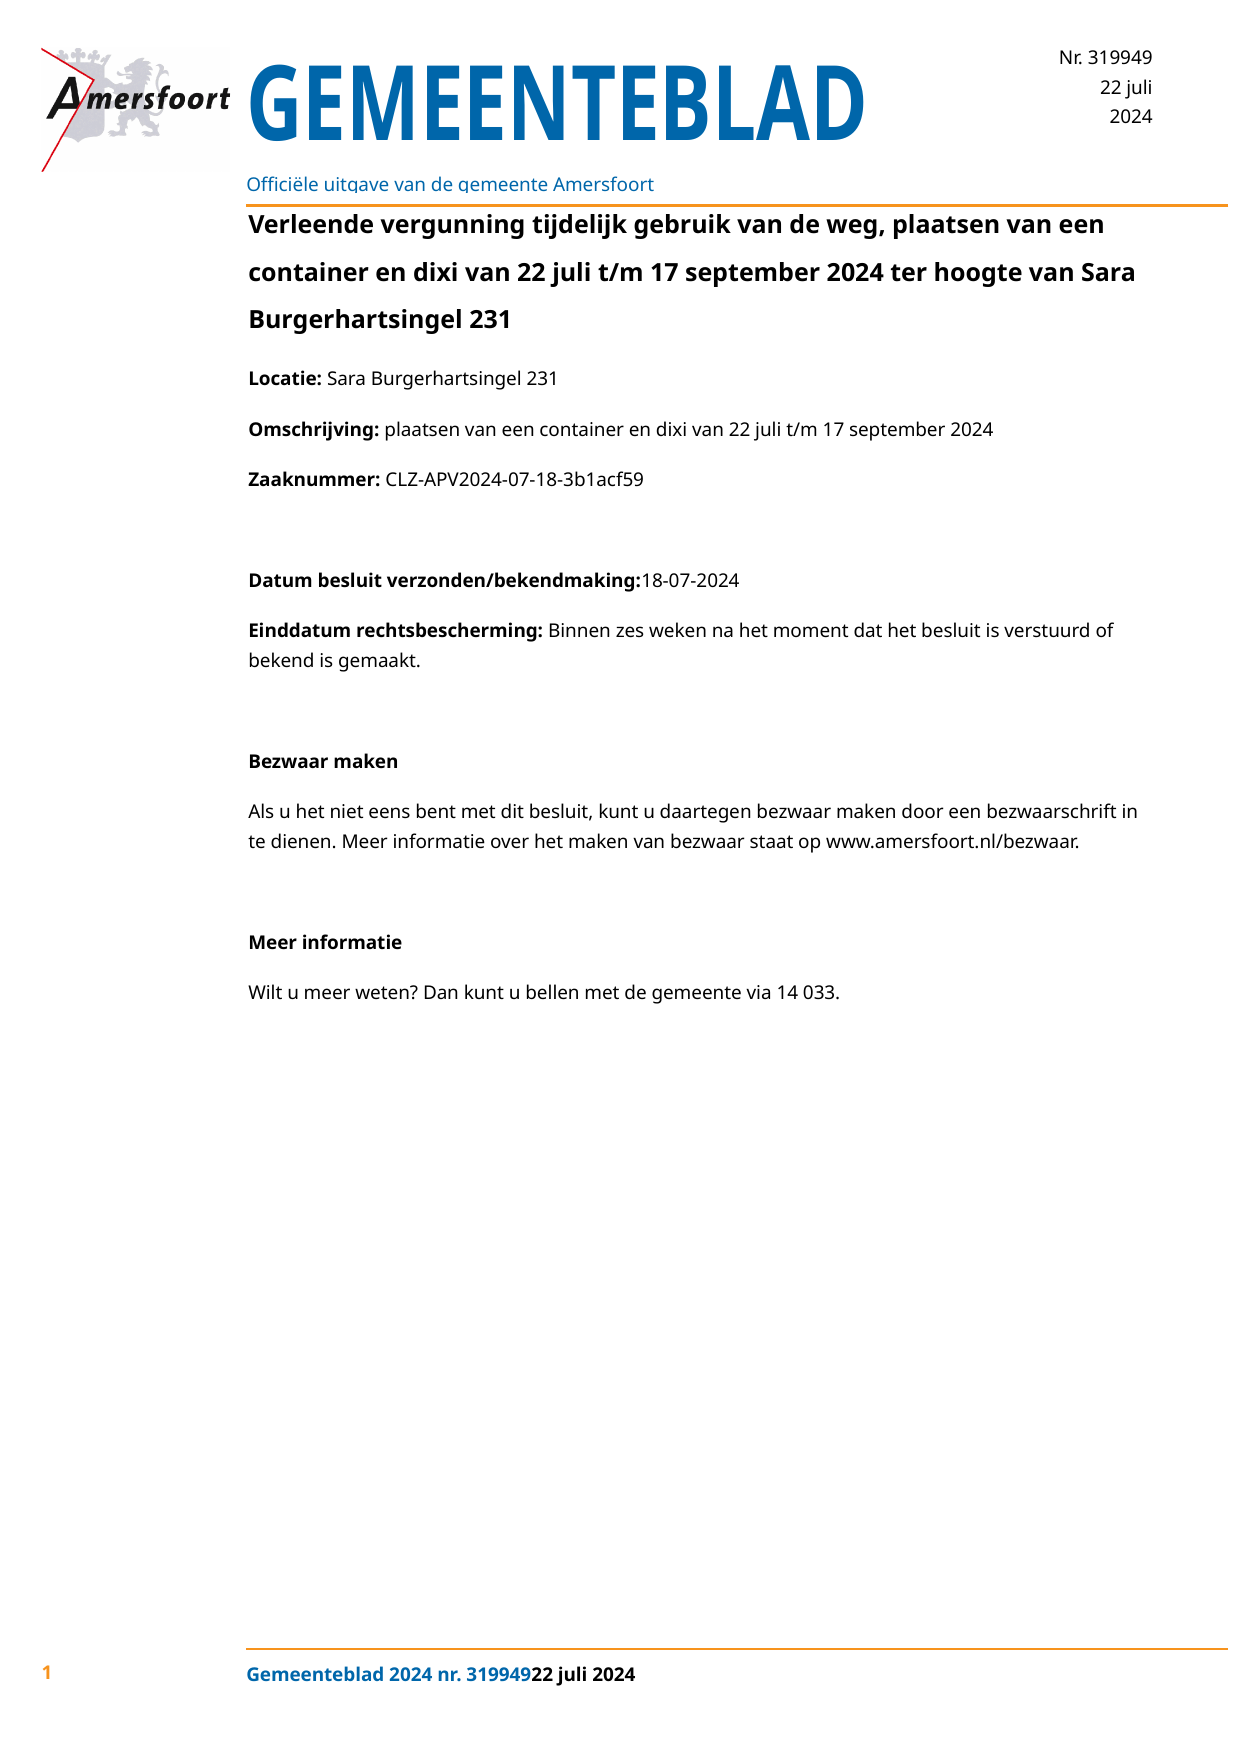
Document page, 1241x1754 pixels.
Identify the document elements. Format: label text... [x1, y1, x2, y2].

text Locatie: Sara Burgerhartsingel 231 [248, 366, 1152, 391]
text Zaaknummer: CLZ-APV2024-07-18-3b1acf59 [248, 466, 1152, 492]
text Wilt u meer weten? Dan kunt u bellen met de gemeente via 14 033. [248, 979, 1152, 1005]
text Datum besluit verzonden/bekendmaking:18-07-2024 [248, 567, 1152, 593]
text Meer informatie [248, 929, 1152, 954]
text Verleende vergunning tijdelijk gebruik van de weg, plaatsen van een container en dixi van 22 juli t/m 17 september 2024 ter hoogte van Sara Burgerhartsingel 231 [248, 207, 1152, 336]
text Omschrijving: plaatsen van een container en dixi van 22 juli t/m 17 september 2024 [248, 416, 1152, 442]
text Als u het niet eens bent met dit besluit, kunt u daartegen bezwaar maken door een bezwaarschrift in te dienen. Meer informatie over het maken van bezwaar staat op www.amersfoort.nl/bezwaar. [248, 798, 1152, 854]
text Bezwaar maken [248, 748, 1152, 774]
picture [41, 47, 231, 172]
text Einddatum rechtsbescherming: Binnen zes weken na het moment dat het besluit is verstuurd of bekend is gemaakt. [248, 618, 1152, 673]
